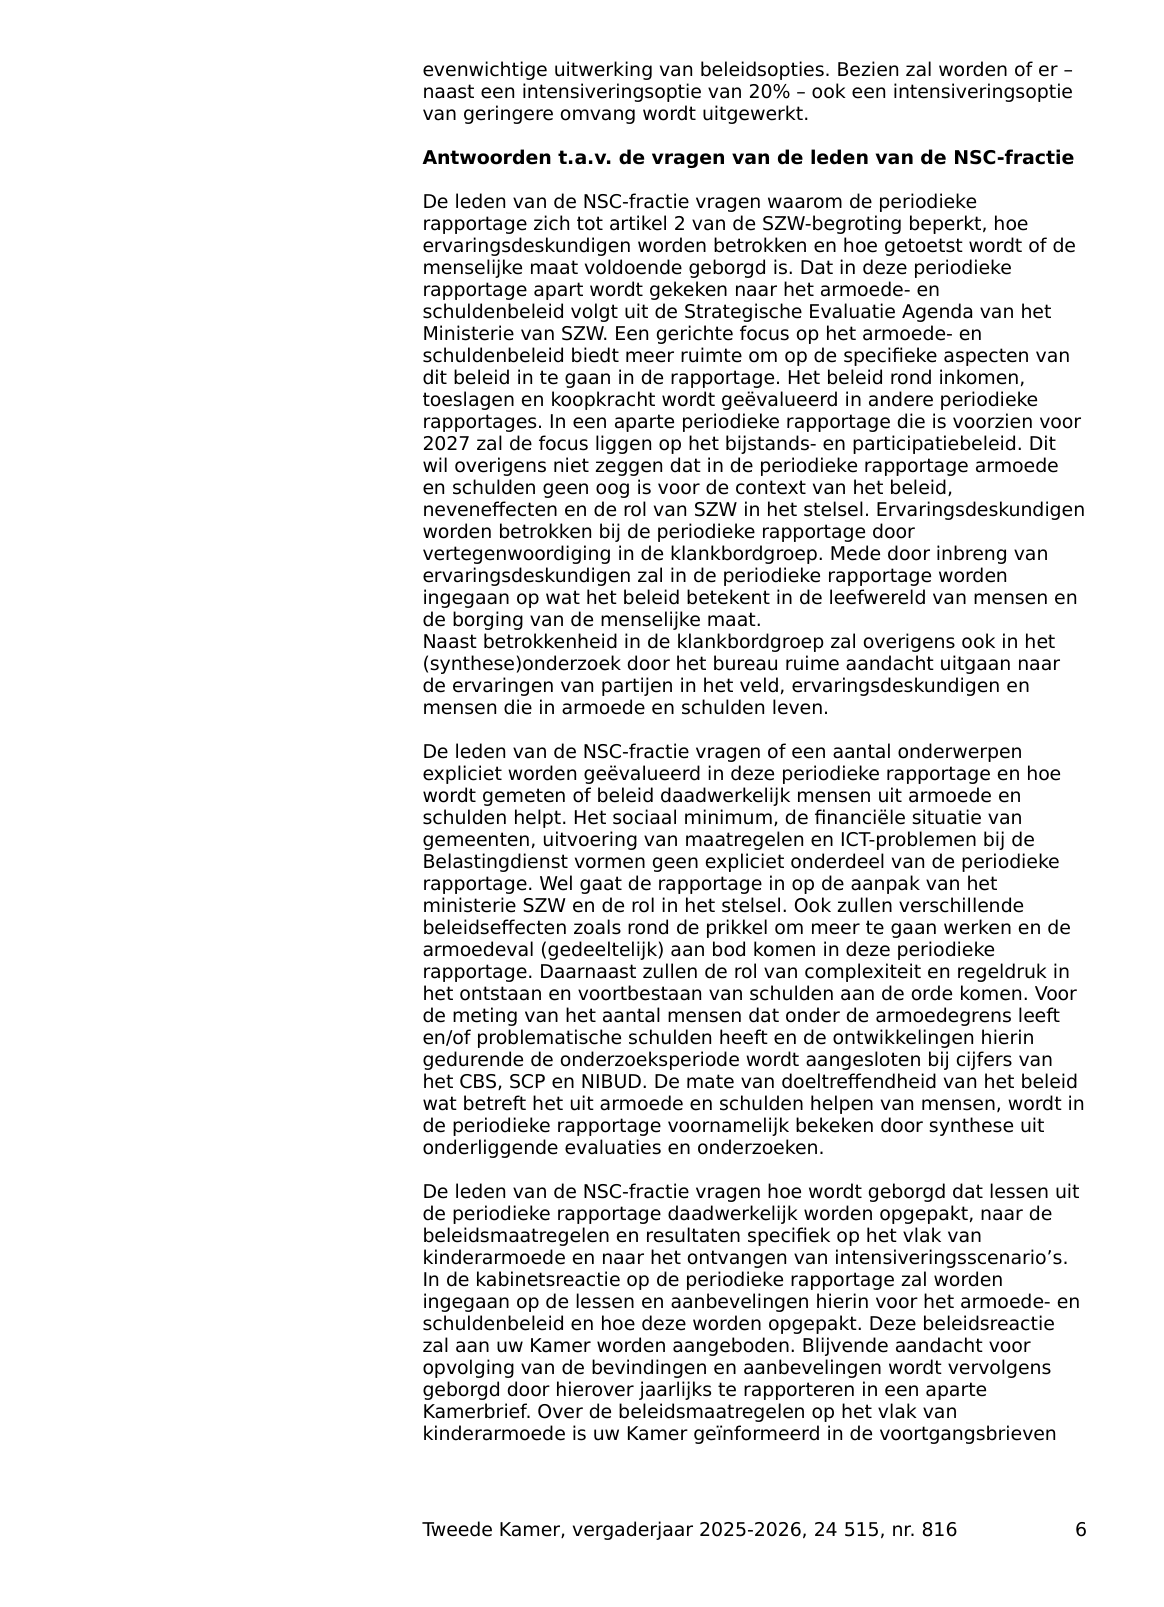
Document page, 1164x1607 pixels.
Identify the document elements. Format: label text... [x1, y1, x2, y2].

subtitle Antwoorden t.a.v. de vragen van de leden van de NSC-fractie [422, 147, 1087, 169]
text De leden van de NSC-fractie vragen of een aantal onderwerpen expliciet worden geëvalueerd in deze periodieke rapportage en hoe wordt gemeten of beleid daadwerkelijk mensen uit armoede en schulden helpt. Het sociaal minimum, de financiële situatie van gemeenten, uitvoering van maatregelen en ICT-problemen bij de Belastingdienst vormen geen expliciet onderdeel van de periodieke rapportage. Wel gaat de rapportage in op de aanpak van het ministerie SZW en de rol in het stelsel. Ook zullen verschillende beleidseffecten zoals rond de prikkel om meer te gaan werken en de armoedeval (gedeeltelijk) aan bod komen in deze periodieke rapportage. Daarnaast zullen de rol van complexiteit en regeldruk in het ontstaan en voortbestaan van schulden aan de orde komen. Voor de meting van het aantal mensen dat onder de armoedegrens leeft en/of problematische schulden heeft en de ontwikkelingen hierin gedurende de onderzoeksperiode wordt aangesloten bij cijfers van het CBS, SCP en NIBUD. De mate van doeltreffendheid van het beleid wat betreft het uit armoede en schulden helpen van mensen, wordt in de periodieke rapportage voornamelijk bekeken door synthese uit onderliggende evaluaties en onderzoeken. [422, 741, 1087, 1159]
text Naast betrokkenheid in de klankbordgroep zal overigens ook in het (synthese)onderzoek door het bureau ruime aandacht uitgaan naar de ervaringen van partijen in het veld, ervaringsdeskundigen en mensen die in armoede en schulden leven. [422, 631, 1087, 719]
text De leden van de NSC-fractie vragen hoe wordt geborgd dat lessen uit de periodieke rapportage daadwerkelijk worden opgepakt, naar de beleidsmaatregelen en resultaten specifiek op het vlak van kinderarmoede en naar het ontvangen van intensiveringsscenario’s. In de kabinetsreactie op de periodieke rapportage zal worden ingegaan op de lessen en aanbevelingen hierin voor het armoede- en schuldenbeleid en hoe deze worden opgepakt. Deze beleidsreactie zal aan uw Kamer worden aangeboden. Blijvende aandacht voor opvolging van de bevindingen en aanbevelingen wordt vervolgens geborgd door hierover jaarlijks te rapporteren in een aparte Kamerbrief. Over de beleidsmaatregelen op het vlak van kinderarmoede is uw Kamer geïnformeerd in de voortgangsbrieven [422, 1181, 1087, 1444]
text De leden van de NSC-fractie vragen waarom de periodieke rapportage zich tot artikel 2 van de SZW-begroting beperkt, hoe ervaringsdeskundigen worden betrokken en hoe getoetst wordt of de menselijke maat voldoende geborgd is. Dat in deze periodieke rapportage apart wordt gekeken naar het armoede- en schuldenbeleid volgt uit de Strategische Evaluatie Agenda van het Ministerie van SZW. Een gerichte focus op het armoede- en schuldenbeleid biedt meer ruimte om op de specifieke aspecten van dit beleid in te gaan in de rapportage. Het beleid rond inkomen, toeslagen en koopkracht wordt geëvalueerd in andere periodieke rapportages. In een aparte periodieke rapportage die is voorzien voor 2027 zal de focus liggen op het bijstands- en participatiebeleid. Dit wil overigens niet zeggen dat in de periodieke rapportage armoede en schulden geen oog is voor de context van het beleid, neveneffecten en de rol van SZW in het stelsel. Ervaringsdeskundigen worden betrokken bij de periodieke rapportage door vertegenwoordiging in de klankbordgroep. Mede door inbreng van ervaringsdeskundigen zal in de periodieke rapportage worden ingegaan op wat het beleid betekent in de leefwereld van mensen en de borging van de menselijke maat. [422, 191, 1087, 631]
text evenwichtige uitwerking van beleidsopties. Bezien zal worden of er – naast een intensiveringsoptie van 20% – ook een intensiveringsoptie van geringere omvang wordt uitgewerkt. [422, 59, 1087, 125]
